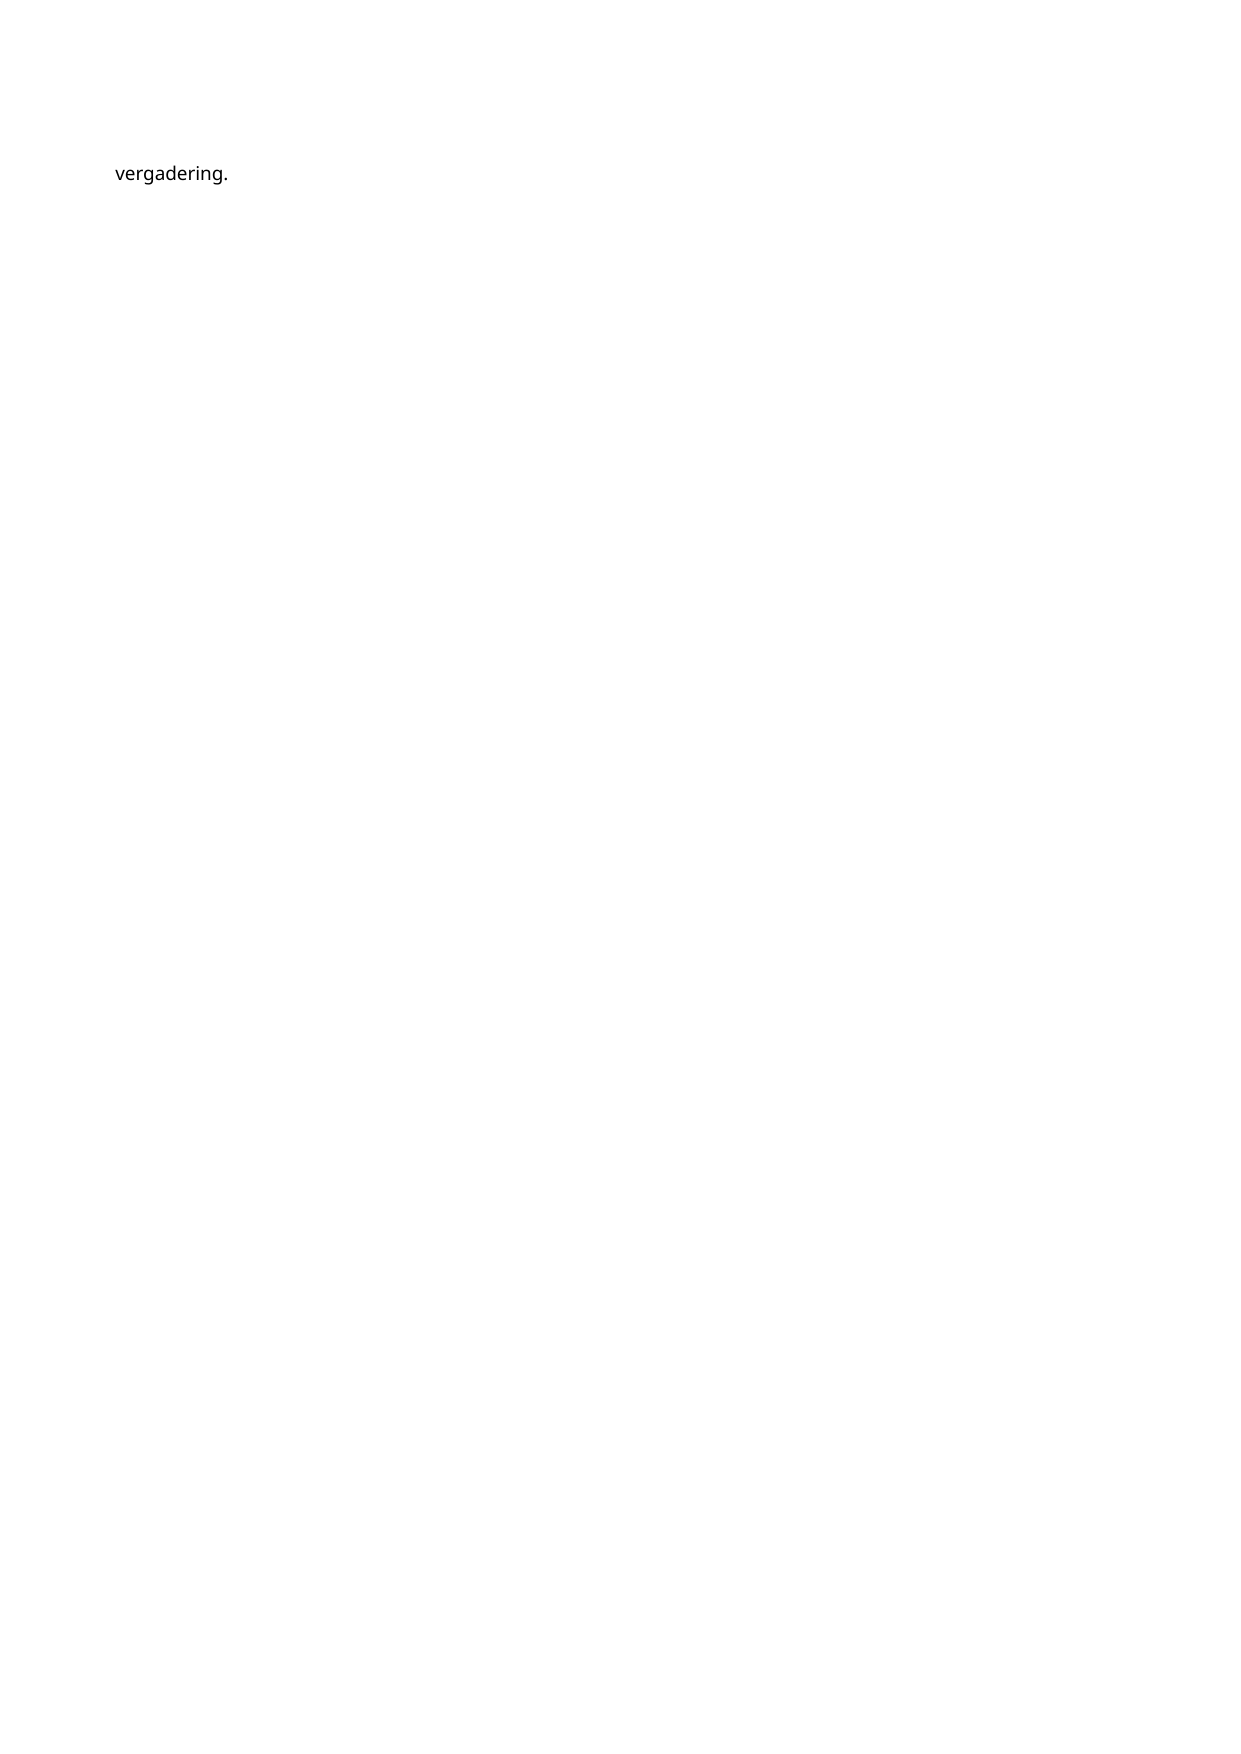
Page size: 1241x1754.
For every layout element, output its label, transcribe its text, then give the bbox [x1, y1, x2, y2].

text vergadering. [115, 165, 605, 184]
